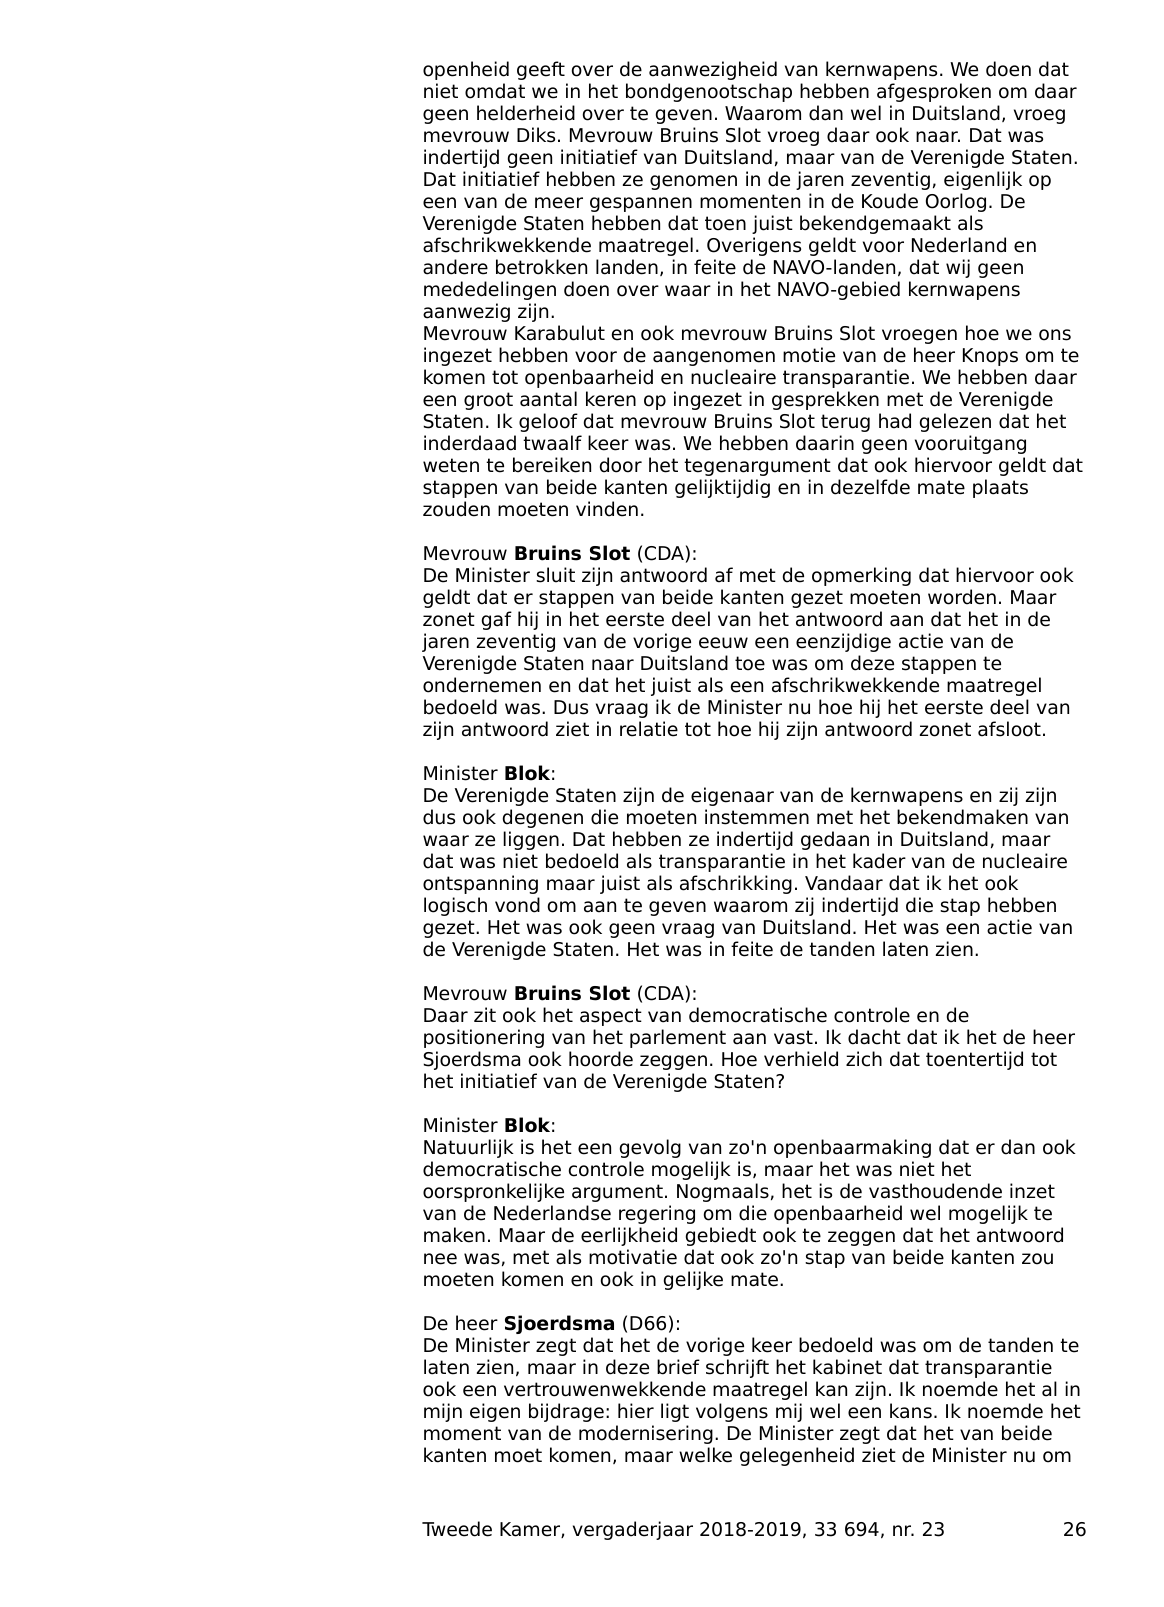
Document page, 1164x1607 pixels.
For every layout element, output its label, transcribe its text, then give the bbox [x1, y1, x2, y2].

text De heer Sjoerdsma (D66): [422, 1313, 1087, 1335]
text Mevrouw Bruins Slot (CDA): [422, 983, 1087, 1005]
text Natuurlijk is het een gevolg van zo'n openbaarmaking dat er dan ook democratische controle mogelijk is, maar het was niet het oorspronkelijke argument. Nogmaals, het is de vasthoudende inzet van de Nederlandse regering om die openbaarheid wel mogelijk te maken. Maar de eerlijkheid gebiedt ook te zeggen dat het antwoord nee was, met als motivatie dat ook zo'n stap van beide kanten zou moeten komen en ook in gelijke mate. [422, 1137, 1087, 1291]
text Mevrouw Bruins Slot (CDA): [422, 543, 1087, 565]
text Minister Blok: [422, 1115, 1087, 1137]
text De Minister sluit zijn antwoord af met de opmerking dat hiervoor ook geldt dat er stappen van beide kanten gezet moeten worden. Maar zonet gaf hij in het eerste deel van het antwoord aan dat het in de jaren zeventig van de vorige eeuw een eenzijdige actie van de Verenigde Staten naar Duitsland toe was om deze stappen te ondernemen en dat het juist als een afschrikwekkende maatregel bedoeld was. Dus vraag ik de Minister nu hoe hij het eerste deel van zijn antwoord ziet in relatie tot hoe hij zijn antwoord zonet afsloot. [422, 565, 1087, 741]
text De Minister zegt dat het de vorige keer bedoeld was om de tanden te laten zien, maar in deze brief schrijft het kabinet dat transparantie ook een vertrouwenwekkende maatregel kan zijn. Ik noemde het al in mijn eigen bijdrage: hier ligt volgens mij wel een kans. Ik noemde het moment van de modernisering. De Minister zegt dat het van beide kanten moet komen, maar welke gelegenheid ziet de Minister nu om [422, 1335, 1087, 1467]
text Mevrouw Karabulut en ook mevrouw Bruins Slot vroegen hoe we ons ingezet hebben voor de aangenomen motie van de heer Knops om te komen tot openbaarheid en nucleaire transparantie. We hebben daar een groot aantal keren op ingezet in gesprekken met de Verenigde Staten. Ik geloof dat mevrouw Bruins Slot terug had gelezen dat het inderdaad twaalf keer was. We hebben daarin geen vooruitgang weten te bereiken door het tegenargument dat ook hiervoor geldt dat stappen van beide kanten gelijktijdig en in dezelfde mate plaats zouden moeten vinden. [422, 323, 1087, 521]
text Daar zit ook het aspect van democratische controle en de positionering van het parlement aan vast. Ik dacht dat ik het de heer Sjoerdsma ook hoorde zeggen. Hoe verhield zich dat toentertijd tot het initiatief van de Verenigde Staten? [422, 1005, 1087, 1093]
text openheid geeft over de aanwezigheid van kernwapens. We doen dat niet omdat we in het bondgenootschap hebben afgesproken om daar geen helderheid over te geven. Waarom dan wel in Duitsland, vroeg mevrouw Diks. Mevrouw Bruins Slot vroeg daar ook naar. Dat was indertijd geen initiatief van Duitsland, maar van de Verenigde Staten. Dat initiatief hebben ze genomen in de jaren zeventig, eigenlijk op een van de meer gespannen momenten in de Koude Oorlog. De Verenigde Staten hebben dat toen juist bekendgemaakt als afschrikwekkende maatregel. Overigens geldt voor Nederland en andere betrokken landen, in feite de NAVO-landen, dat wij geen mededelingen doen over waar in het NAVO-gebied kernwapens aanwezig zijn. [422, 59, 1087, 323]
text Minister Blok: [422, 763, 1087, 785]
text De Verenigde Staten zijn de eigenaar van de kernwapens en zij zijn dus ook degenen die moeten instemmen met het bekendmaken van waar ze liggen. Dat hebben ze indertijd gedaan in Duitsland, maar dat was niet bedoeld als transparantie in het kader van de nucleaire ontspanning maar juist als afschrikking. Vandaar dat ik het ook logisch vond om aan te geven waarom zij indertijd die stap hebben gezet. Het was ook geen vraag van Duitsland. Het was een actie van de Verenigde Staten. Het was in feite de tanden laten zien. [422, 785, 1087, 961]
